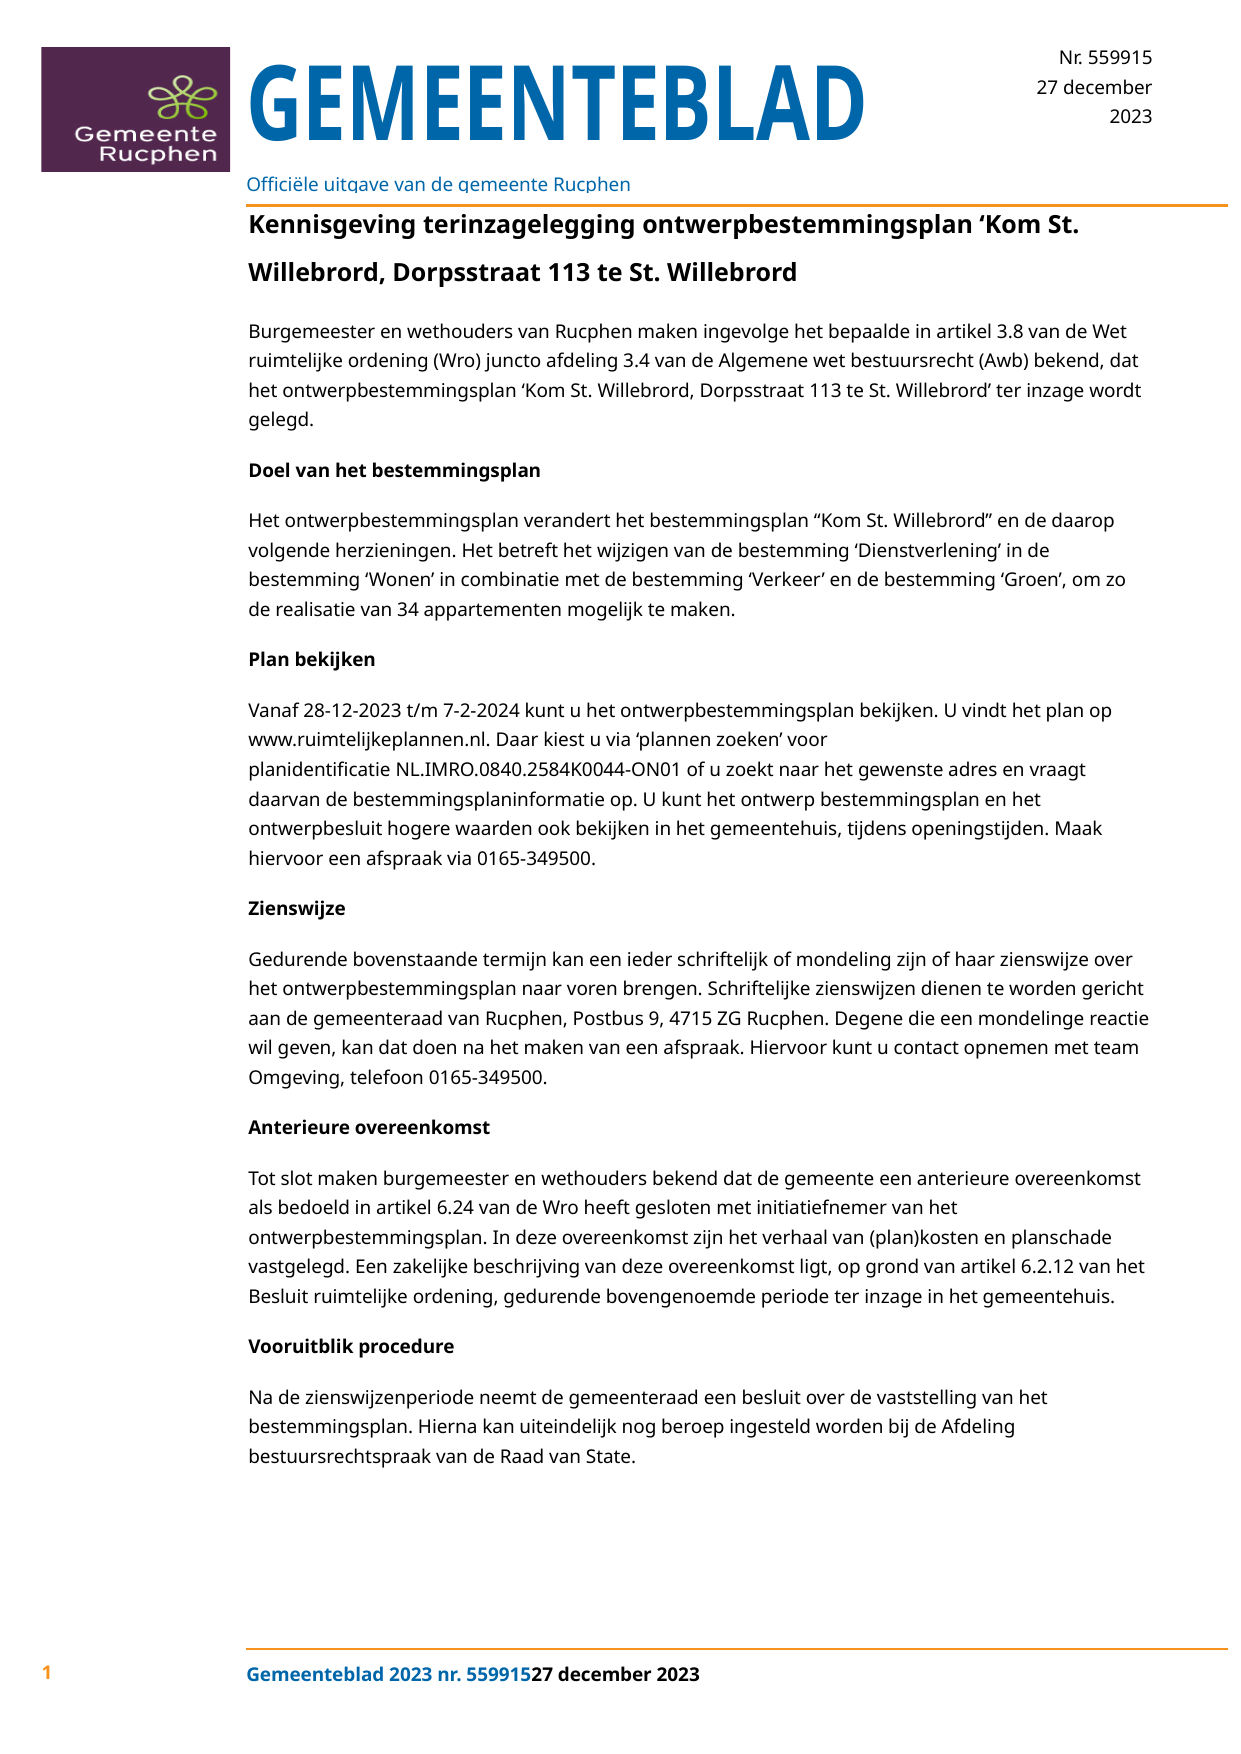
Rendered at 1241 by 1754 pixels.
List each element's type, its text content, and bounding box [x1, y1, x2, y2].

text Doel van het bestemmingsplan [248, 457, 1152, 483]
text Kennisgeving terinzagelegging ontwerpbestemmingsplan ‘Kom St. Willebrord, Dorpsstraat 113 te St. Willebrord [248, 207, 1152, 288]
text Vooruitblik procedure [248, 1334, 1152, 1359]
text Burgemeester en wethouders van Rucphen maken ingevolge het bepaalde in artikel 3.8 van de Wet ruimtelijke ordening (Wro) juncto afdeling 3.4 van de Algemene wet bestuursrecht (Awb) bekend, dat het ontwerpbestemmingsplan ‘Kom St. Willebrord, Dorpsstraat 113 te St. Willebrord’ ter inzage wordt gelegd. [248, 318, 1152, 432]
text Na de zienswijzenperiode neemt de gemeenteraad een besluit over de vaststelling van het bestemmingsplan. Hierna kan uiteindelijk nog beroep ingesteld worden bij de Afdeling bestuursrechtspraak van de Raad van State. [248, 1384, 1152, 1469]
text Vanaf 28-12-2023 t/m 7-2-2024 kunt u het ontwerpbestemmingsplan bekijken. U vindt het plan op www.ruimtelijkeplannen.nl. Daar kiest u via ‘plannen zoeken’ voor planidentificatie NL.IMRO.0840.2584K0044-ON01 of u zoekt naar het gewenste adres en vraagt daarvan de bestemmingsplaninformatie op. U kunt het ontwerp bestemmingsplan en het ontwerpbesluit hogere waarden ook bekijken in het gemeentehuis, tijdens openingstijden. Maak hiervoor een afspraak via 0165-349500. [248, 697, 1152, 871]
picture [41, 47, 231, 172]
text Zienswijze [248, 895, 1152, 921]
text Het ontwerpbestemmingsplan verandert het bestemmingsplan “Kom St. Willebrord” en de daarop volgende herzieningen. Het betreft het wijzigen van de bestemming ‘Dienstverlening’ in de bestemming ‘Wonen’ in combinatie met de bestemming ‘Verkeer’ en de bestemming ‘Groen’, om zo de realisatie van 34 appartementen mogelijk te maken. [248, 507, 1152, 622]
text Anterieure overeenkomst [248, 1114, 1152, 1140]
text Gedurende bovenstaande termijn kan een ieder schriftelijk of mondeling zijn of haar zienswijze over het ontwerpbestemmingsplan naar voren brengen. Schriftelijke zienswijzen dienen te worden gericht aan de gemeenteraad van Rucphen, Postbus 9, 4715 ZG Rucphen. Degene die een mondelinge reactie wil geven, kan dat doen na het maken van een afspraak. Hiervoor kunt u contact opnemen met team Omgeving, telefoon 0165-349500. [248, 946, 1152, 1090]
text Plan bekijken [248, 647, 1152, 672]
text Tot slot maken burgemeester en wethouders bekend dat de gemeente een anterieure overeenkomst als bedoeld in artikel 6.24 van de Wro heeft gesloten met initiatiefnemer van het ontwerpbestemmingsplan. In deze overeenkomst zijn het verhaal van (plan)kosten en planschade vastgelegd. Een zakelijke beschrijving van deze overeenkomst ligt, op grond van artikel 6.2.12 van het Besluit ruimtelijke ordening, gedurende bovengenoemde periode ter inzage in het gemeentehuis. [248, 1165, 1152, 1309]
